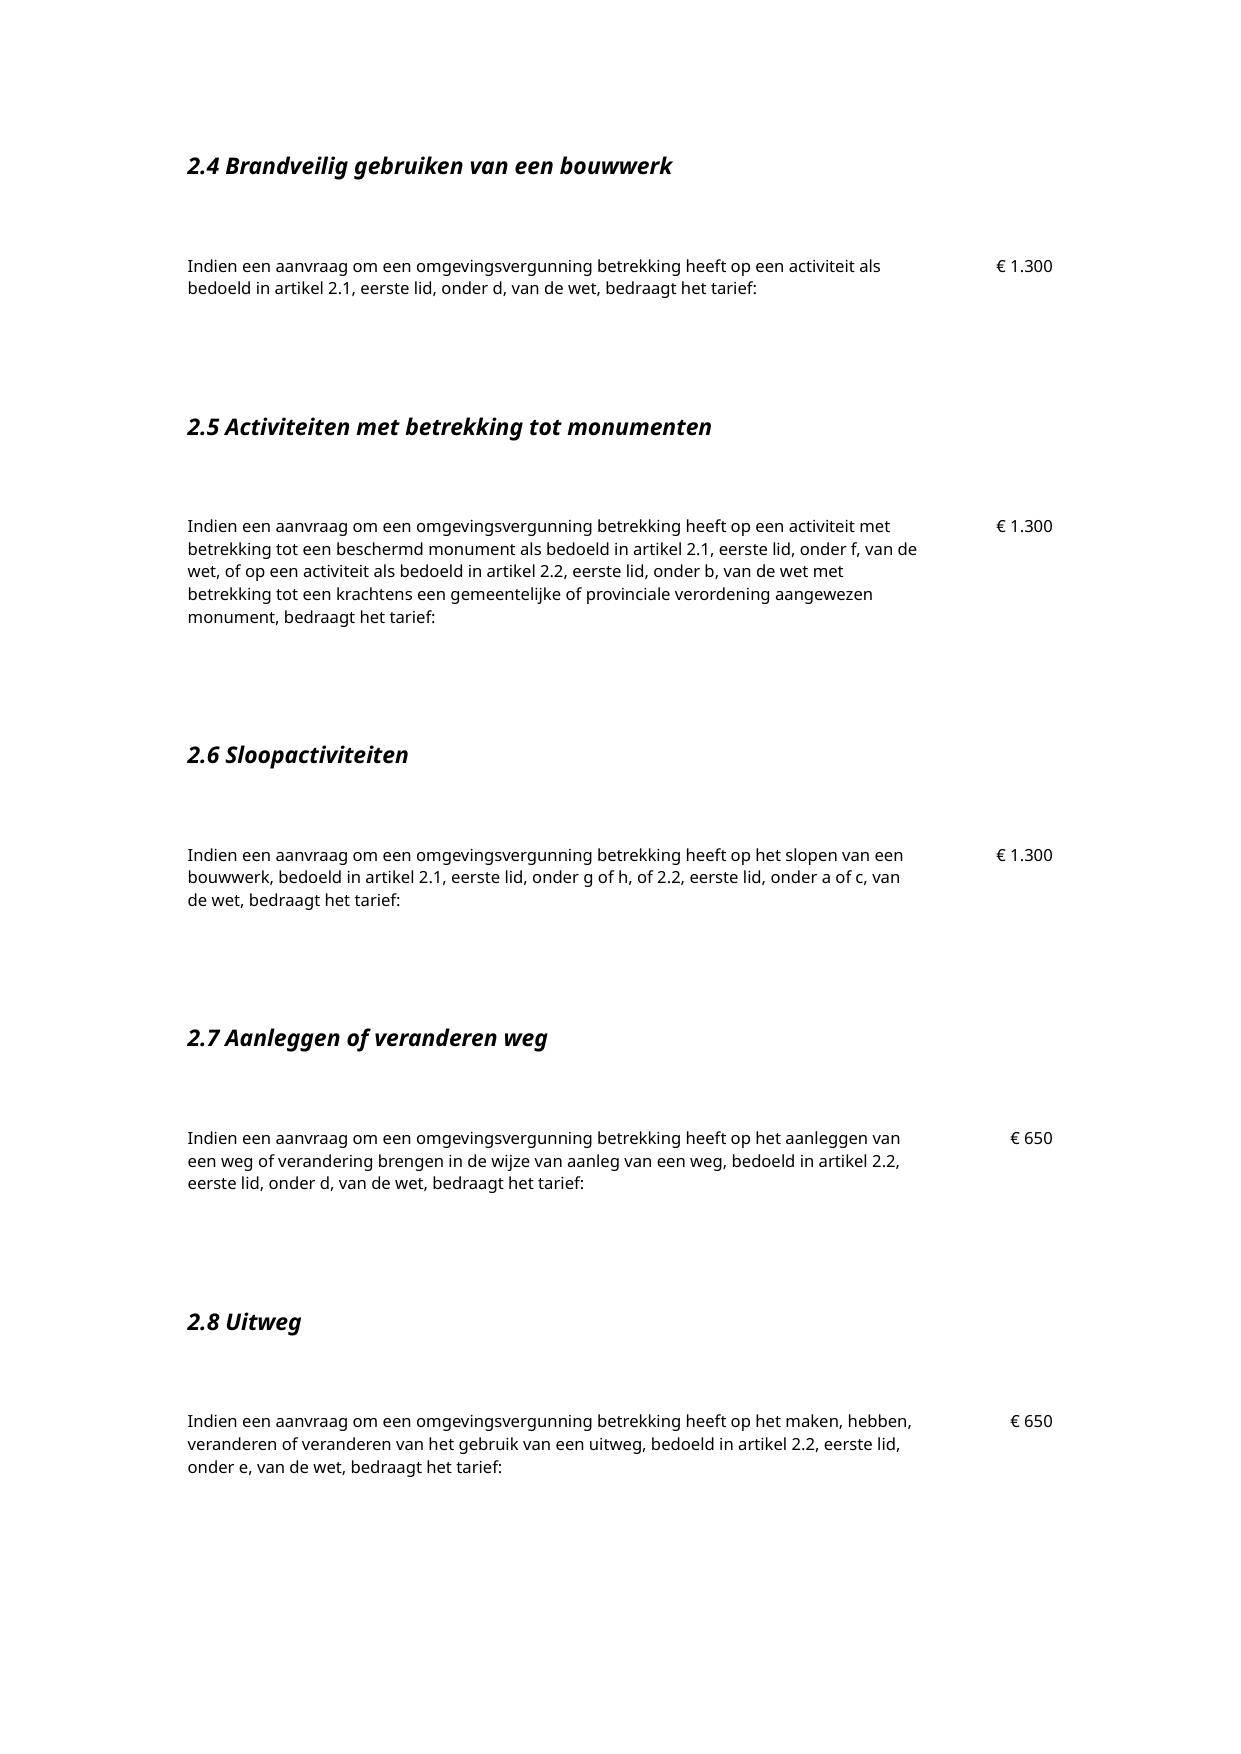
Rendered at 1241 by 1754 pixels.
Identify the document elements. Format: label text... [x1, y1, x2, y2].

table_header Indien een aanvraag om een omgevingsvergunning betrekking heeft op een activiteit met betrekking tot een beschermd monument als bedoeld in artikel 2.1, eerste lid, onder f, van de wet, of op een activiteit als bedoeld in artikel 2.2, eerste lid, onder b, van de wet met betrekking tot een krachtens een gemeentelijke of provinciale verordening aangewezen monument, bedraagt het tarief: [188, 515, 923, 658]
table_header € 1.300 [923, 515, 1053, 658]
subtitle 2.6 Sloopactiviteiten [187, 739, 1053, 770]
table_header € 650 [923, 1410, 1053, 1508]
table_header Indien een aanvraag om een omgevingsvergunning betrekking heeft op het slopen van een bouwwerk, bedoeld in artikel 2.1, eerste lid, onder g of h, of 2.2, eerste lid, onder a of c, van de wet, bedraagt het tarief: [188, 843, 923, 941]
subtitle 2.5 Activiteiten met betrekking tot monumenten [187, 411, 1053, 442]
subtitle 2.7 Aanleggen of veranderen weg [187, 1022, 1053, 1054]
subtitle 2.8 Uitweg [187, 1306, 1053, 1337]
subtitle 2.4 Brandveilig gebruiken van een bouwwerk [187, 150, 1053, 181]
table_header Indien een aanvraag om een omgevingsvergunning betrekking heeft op het aanleggen van een weg of verandering brengen in de wijze van aanleg van een weg, bedoeld in artikel 2.2, eerste lid, onder d, van de wet, bedraagt het tarief: [188, 1127, 923, 1225]
table_header Indien een aanvraag om een omgevingsvergunning betrekking heeft op een activiteit als bedoeld in artikel 2.1, eerste lid, onder d, van de wet, bedraagt het tarief: [188, 254, 923, 329]
table_header € 1.300 [923, 843, 1053, 941]
table_header Indien een aanvraag om een omgevingsvergunning betrekking heeft op het maken, hebben, veranderen of veranderen van het gebruik van een uitweg, bedoeld in artikel 2.2, eerste lid, onder e, van de wet, bedraagt het tarief: [188, 1410, 923, 1508]
table_header € 650 [923, 1127, 1053, 1225]
table_header € 1.300 [923, 254, 1053, 329]
